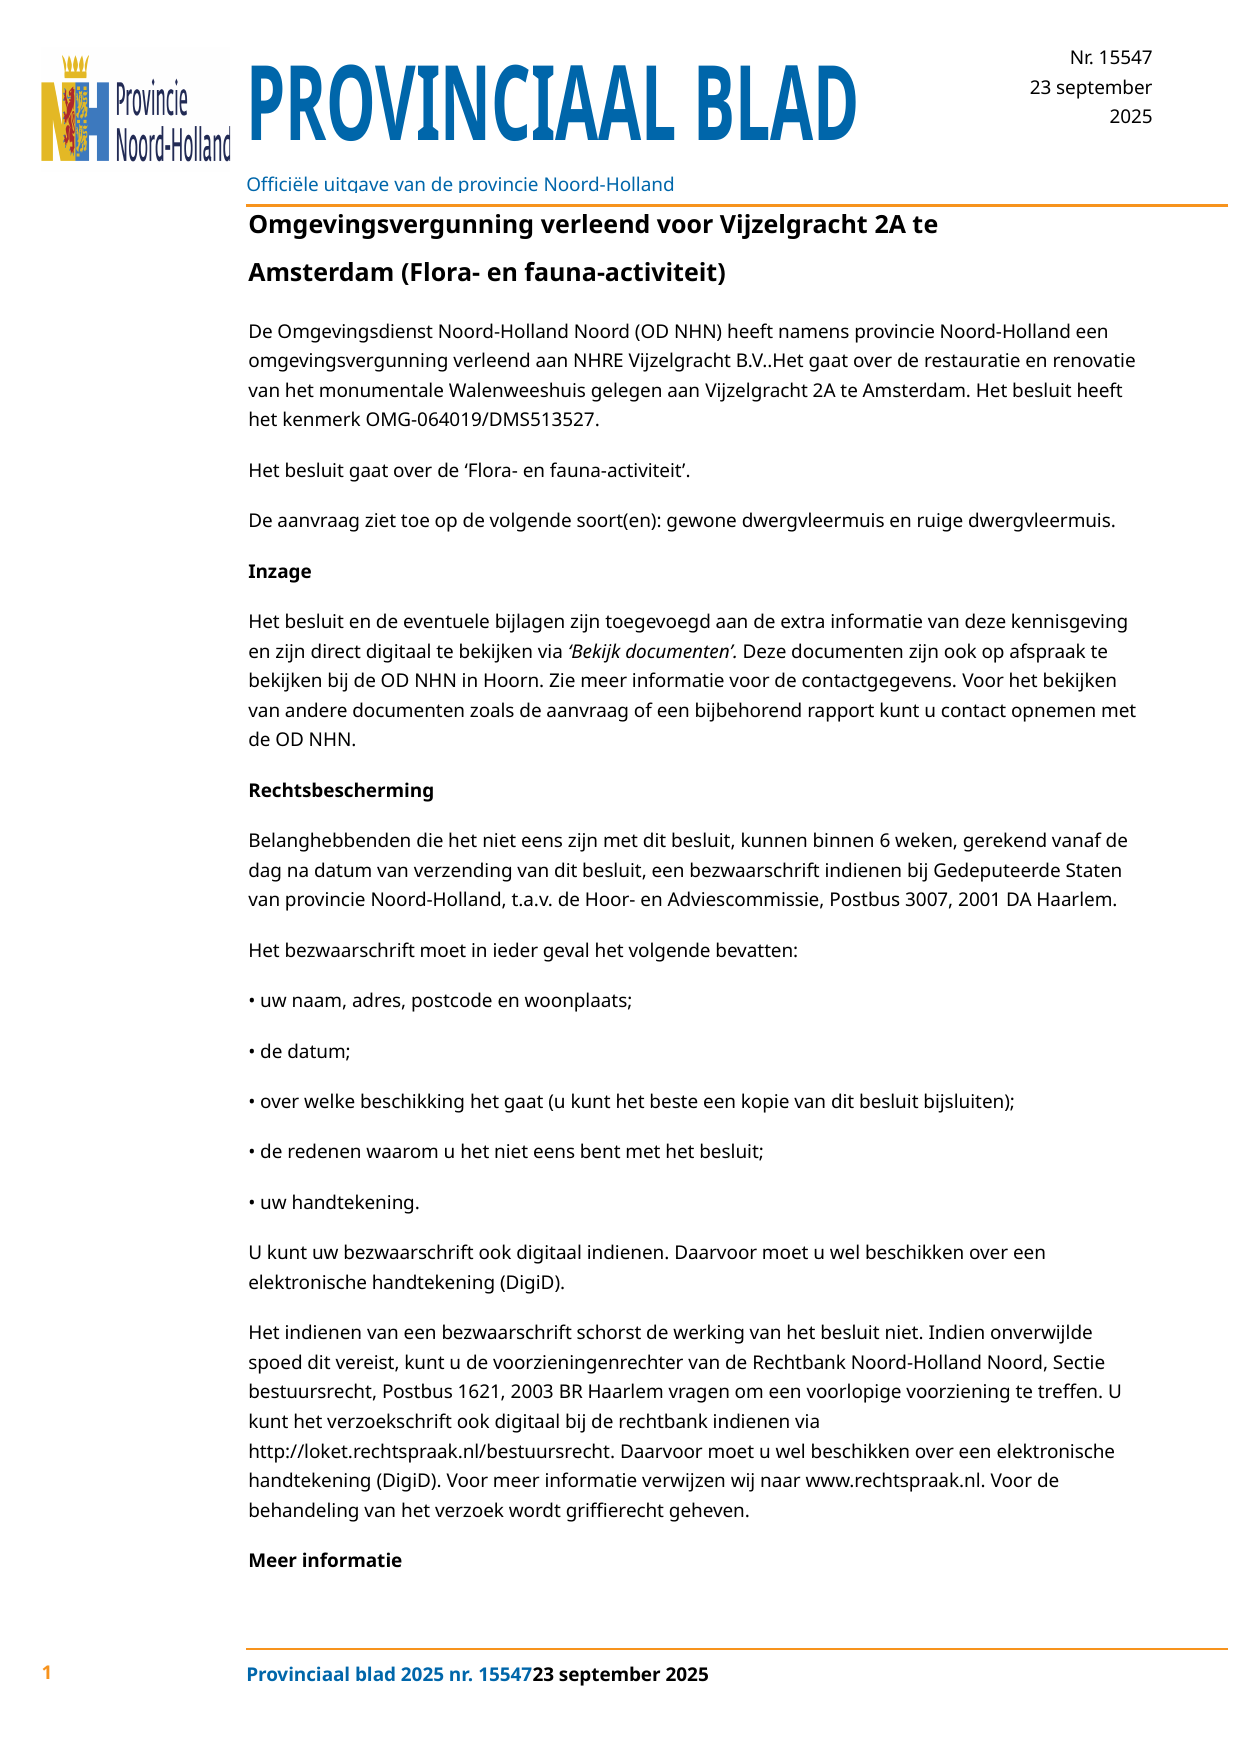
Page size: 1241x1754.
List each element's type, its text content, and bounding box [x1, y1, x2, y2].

text U kunt uw bezwaarschrift ook digitaal indienen. Daarvoor moet u wel beschikken over een elektronische handtekening (DigiD). [248, 1239, 1152, 1295]
text • over welke beschikking het gaat (u kunt het beste een kopie van dit besluit bijsluiten); [248, 1088, 1152, 1114]
text Rechtsbescherming [248, 777, 1152, 803]
text • uw naam, adres, postcode en woonplaats; [248, 987, 1152, 1013]
text Het besluit en de eventuele bijlagen zijn toegevoegd aan de extra informatie van deze kennisgeving en zijn direct digitaal te bekijken via ‘Bekijk documenten’. Deze documenten zijn ook op afspraak te bekijken bij de OD NHN in Hoorn. Zie meer informatie voor de contactgegevens. Voor het bekijken van andere documenten zoals de aanvraag of een bijbehorend rapport kunt u contact opnemen met de OD NHN. [248, 608, 1152, 752]
text Het indienen van een bezwaarschrift schorst de werking van het besluit niet. Indien onverwijlde spoed dit vereist, kunt u de voorzieningenrechter van de Rechtbank Noord-Holland Noord, Sectie bestuursrecht, Postbus 1621, 2003 BR Haarlem vragen om een voorlopige voorziening te treffen. U kunt het verzoekschrift ook digitaal bij de rechtbank indienen via http://loket.rechtspraak.nl/bestuursrecht. Daarvoor moet u wel beschikken over een elektronische handtekening (DigiD). Voor meer informatie verwijzen wij naar www.rechtspraak.nl. Voor de behandeling van het verzoek wordt griffierecht geheven. [248, 1319, 1152, 1523]
text De Omgevingsdienst Noord-Holland Noord (OD NHN) heeft namens provincie Noord-Holland een omgevingsvergunning verleend aan NHRE Vijzelgracht B.V..Het gaat over de restauratie en renovatie van het monumentale Walenweeshuis gelegen aan Vijzelgracht 2A te Amsterdam. Het besluit heeft het kenmerk OMG-064019/DMS513527. [248, 318, 1152, 432]
text • de datum; [248, 1038, 1152, 1064]
text • uw handtekening. [248, 1189, 1152, 1215]
text Het besluit gaat over de ‘Flora- en fauna-activiteit’. [248, 457, 1152, 483]
text Belanghebbenden die het niet eens zijn met dit besluit, kunnen binnen 6 weken, gerekend vanaf de dag na datum van verzending van dit besluit, een bezwaarschrift indienen bij Gedeputeerde Staten van provincie Noord-Holland, t.a.v. de Hoor- en Adviescommissie, Postbus 3007, 2001 DA Haarlem. [248, 827, 1152, 912]
text Omgevingsvergunning verleend voor Vijzelgracht 2A te Amsterdam (Flora- en fauna-activiteit) [248, 207, 1152, 288]
text Het bezwaarschrift moet in ieder geval het volgende bevatten: [248, 937, 1152, 963]
picture [41, 47, 231, 172]
text De aanvraag ziet toe op de volgende soort(en): gewone dwergvleermuis en ruige dwergvleermuis. [248, 507, 1152, 533]
text Inzage [248, 558, 1152, 584]
text • de redenen waarom u het niet eens bent met het besluit; [248, 1139, 1152, 1164]
text Meer informatie [248, 1547, 1152, 1573]
